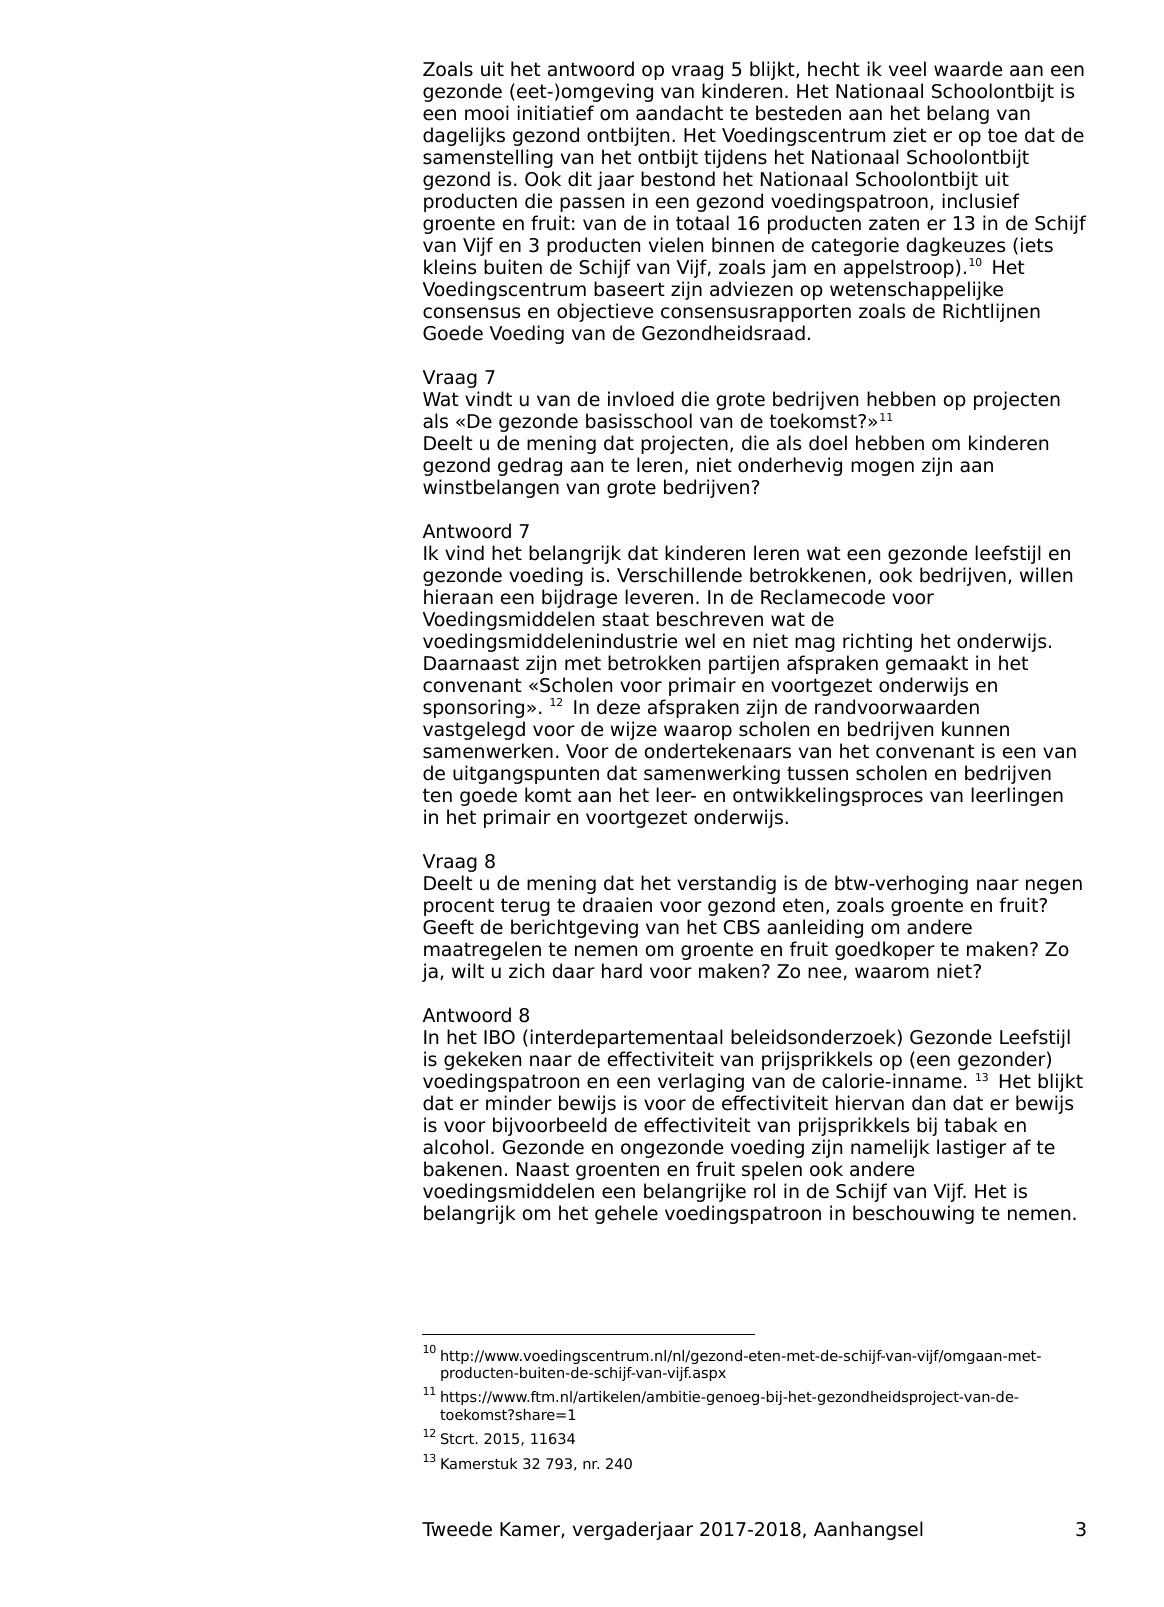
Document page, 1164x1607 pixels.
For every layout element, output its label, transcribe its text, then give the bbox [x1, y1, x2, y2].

text Wat vindt u van de invloed die grote bedrijven hebben op projecten als «De gezonde basisschool van de toekomst?» [422, 389, 1087, 433]
text Antwoord 8 [422, 1005, 1087, 1027]
text Stcrt. 2015, 11634 [422, 1427, 1087, 1449]
text Vraag 7 [422, 367, 1087, 389]
text Zoals uit het antwoord op vraag 5 blijkt, hecht ik veel waarde aan een gezonde (eet-)omgeving van kinderen. Het Nationaal Schoolontbijt is een mooi initiatief om aandacht te besteden aan het belang van dagelijks gezond ontbijten. Het Voedingscentrum ziet er op toe dat de samenstelling van het ontbijt tijdens het Nationaal Schoolontbijt gezond is. Ook dit jaar bestond het Nationaal Schoolontbijt uit producten die passen in een gezond voedingspatroon, inclusief groente en fruit: van de in totaal 16 producten zaten er 13 in de Schijf van Vijf en 3 producten vielen binnen de categorie dagkeuzes (iets kleins buiten de Schijf van Vijf, zoals jam en appelstroop). Het Voedingscentrum baseert zijn adviezen op wetenschappelijke consensus en objectieve consensusrapporten zoals de Richtlijnen Goede Voeding van de Gezondheidsraad. [422, 59, 1087, 345]
text Vraag 8 [422, 851, 1087, 873]
text In het IBO (interdepartementaal beleidsonderzoek) Gezonde Leefstijl is gekeken naar de effectiviteit van prijsprikkels op (een gezonder) voedingspatroon en een verlaging van de calorie-inname. Het blijkt dat er minder bewijs is voor de effectiviteit hiervan dan dat er bewijs is voor bijvoorbeeld de effectiviteit van prijsprikkels bij tabak en alcohol. Gezonde en ongezonde voeding zijn namelijk lastiger af te bakenen. Naast groenten en fruit spelen ook andere voedingsmiddelen een belangrijke rol in de Schijf van Vijf. Het is belangrijk om het gehele voedingspatroon in beschouwing te nemen. [422, 1027, 1087, 1225]
text Kamerstuk 32 793, nr. 240 [422, 1452, 1087, 1474]
text Antwoord 7 [422, 521, 1087, 543]
text Deelt u de mening dat het verstandig is de btw-verhoging naar negen procent terug te draaien voor gezond eten, zoals groente en fruit? Geeft de berichtgeving van het CBS aanleiding om andere maatregelen te nemen om groente en fruit goedkoper te maken? Zo ja, wilt u zich daar hard voor maken? Zo nee, waarom niet? [422, 873, 1087, 983]
text Deelt u de mening dat projecten, die als doel hebben om kinderen gezond gedrag aan te leren, niet onderhevig mogen zijn aan winstbelangen van grote bedrijven? [422, 433, 1087, 499]
text http://www.voedingscentrum.nl/nl/gezond-eten-met-de-schijf-van-vijf/omgaan-met-producten-buiten-de-schijf-van-vijf.aspx [422, 1343, 1087, 1382]
text Ik vind het belangrijk dat kinderen leren wat een gezonde leefstijl en gezonde voeding is. Verschillende betrokkenen, ook bedrijven, willen hieraan een bijdrage leveren. In de Reclamecode voor Voedingsmiddelen staat beschreven wat de voedingsmiddelenindustrie wel en niet mag richting het onderwijs. Daarnaast zijn met betrokken partijen afspraken gemaakt in het convenant «Scholen voor primair en voortgezet onderwijs en sponsoring». In deze afspraken zijn de randvoorwaarden vastgelegd voor de wijze waarop scholen en bedrijven kunnen samenwerken. Voor de ondertekenaars van het convenant is een van de uitgangspunten dat samenwerking tussen scholen en bedrijven ten goede komt aan het leer- en ontwikkelingsproces van leerlingen in het primair en voortgezet onderwijs. [422, 543, 1087, 829]
text https://www.ftm.nl/artikelen/ambitie-genoeg-bij-het-gezondheidsproject-van-de-toekomst?share=1 [422, 1385, 1087, 1424]
